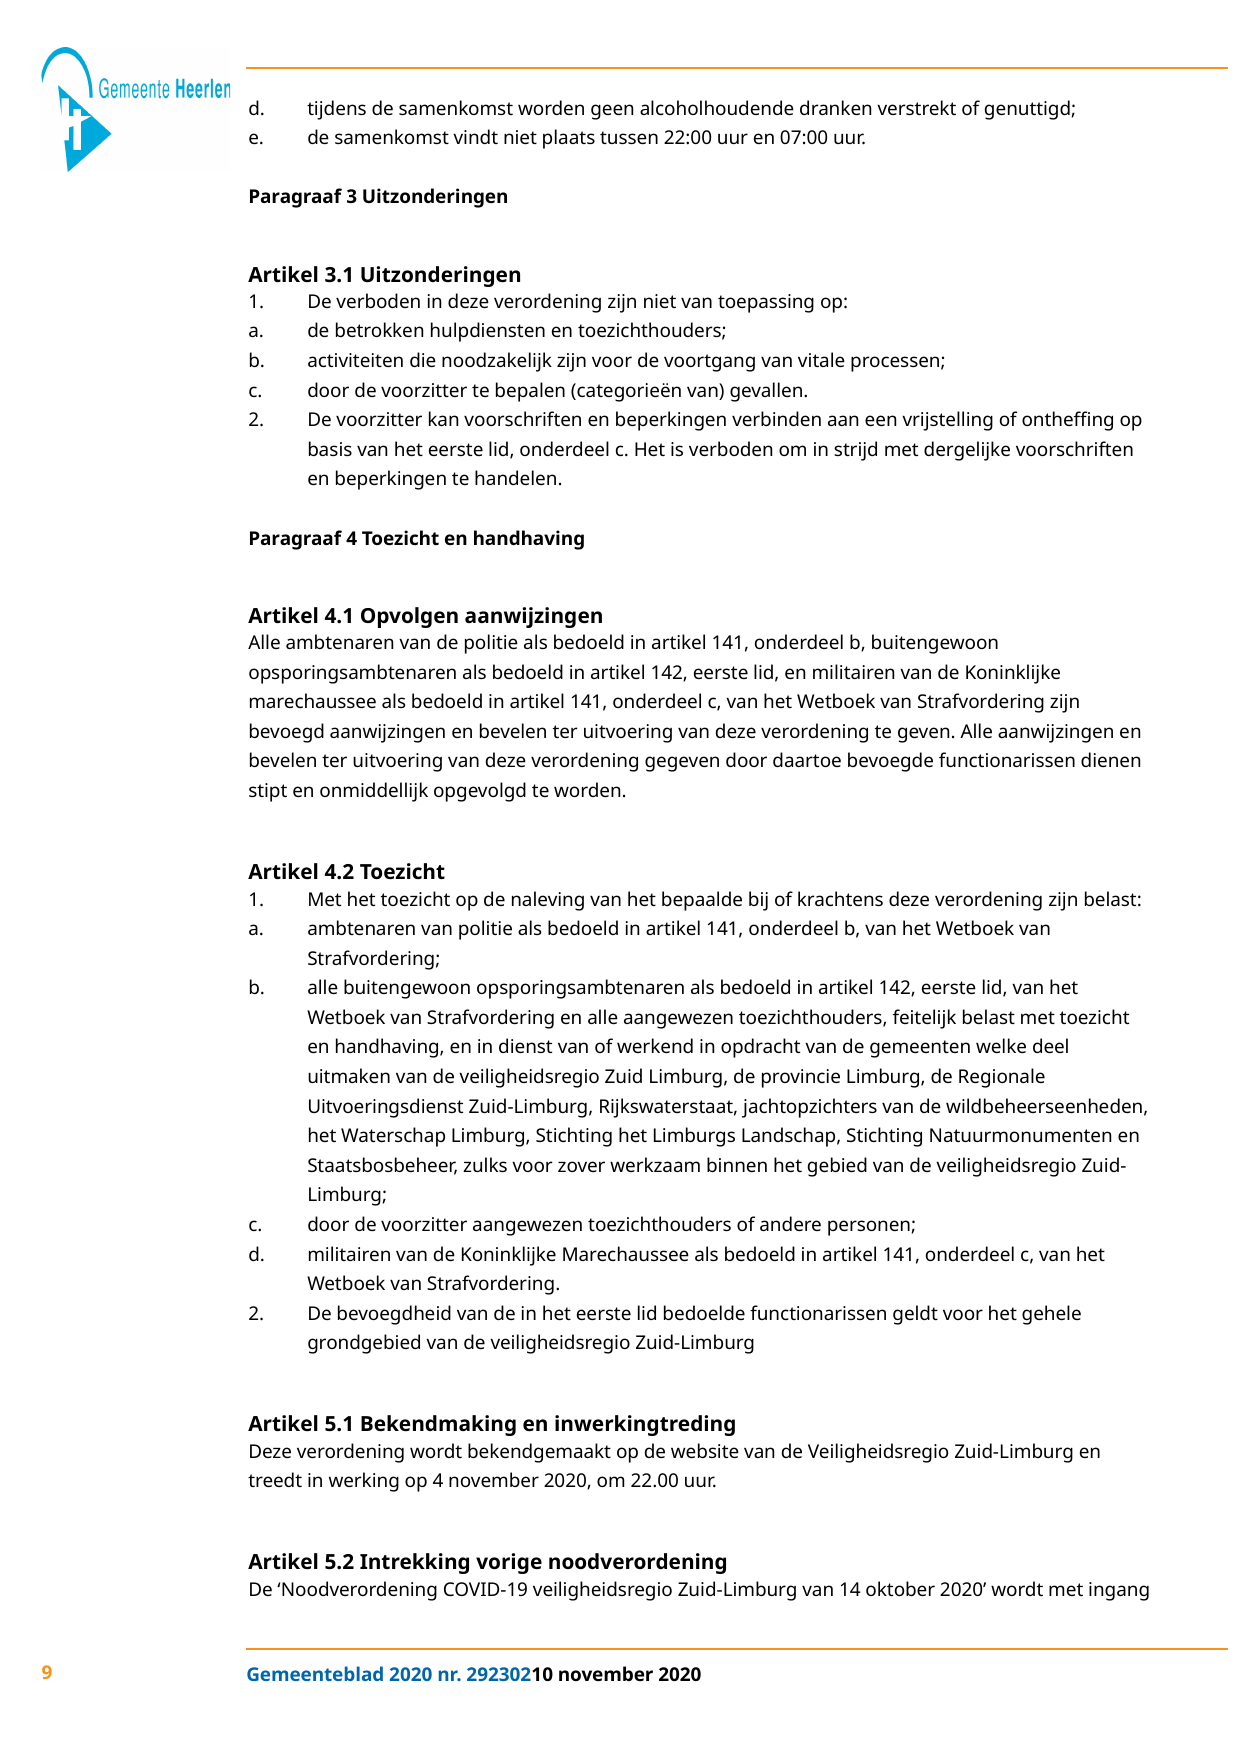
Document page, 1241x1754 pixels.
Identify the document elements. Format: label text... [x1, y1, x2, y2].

list De verboden in deze verordening zijn niet van toepassing op: [248, 288, 1152, 314]
list ambtenaren van politie als bedoeld in artikel 141, onderdeel b, van het Wetboek van Strafvordering; [248, 915, 1152, 971]
list de samenkomst vindt niet plaats tussen 22:00 uur en 07:00 uur. [248, 124, 1152, 150]
text Artikel 5.2 Intrekking vorige noodverordening [248, 1547, 1152, 1576]
list de betrokken hulpdiensten en toezichthouders; [248, 318, 1152, 343]
text Artikel 3.1 Uitzonderingen [248, 260, 1152, 288]
list tijdens de samenkomst worden geen alcoholhoudende dranken verstrekt of genuttigd; [248, 95, 1152, 121]
list activiteiten die noodzakelijk zijn voor de voortgang van vitale processen; [248, 347, 1152, 373]
list De voorzitter kan voorschriften en beperkingen verbinden aan een vrijstelling of ontheffing op basis van het eerste lid, onderdeel c. Het is verboden om in strijd met dergelijke voorschriften en beperkingen te handelen. [248, 406, 1152, 491]
picture [41, 47, 59, 70]
list Met het toezicht op de naleving van het bepaalde bij of krachtens deze verordening zijn belast: [248, 886, 1152, 911]
text De ‘Noodverordening COVID-19 veiligheidsregio Zuid-Limburg van 14 oktober 2020’ wordt met ingang [248, 1576, 1152, 1602]
text Artikel 5.1 Bekendmaking en inwerkingtreding [248, 1409, 1152, 1438]
list door de voorzitter aangewezen toezichthouders of andere personen; [248, 1211, 1152, 1237]
list door de voorzitter te bepalen (categorieën van) gevallen. [248, 377, 1152, 403]
list alle buitengewoon opsporingsambtenaren als bedoeld in artikel 142, eerste lid, van het Wetboek van Strafvordering en alle aangewezen toezichthouders, feitelijk belast met toezicht en handhaving, en in dienst van of werkend in opdracht van de gemeenten welke deel uitmaken van de veiligheidsregio Zuid Limburg, de provincie Limburg, de Regionale Uitvoeringsdienst Zuid-Limburg, Rijkswaterstaat, jachtopzichters van de wildbeheerseenheden, het Waterschap Limburg, Stichting het Limburgs Landschap, Stichting Natuurmonumenten en Staatsbosbeheer, zulks voor zover werkzaam binnen het gebied van de veiligheidsregio Zuid-Limburg; [248, 974, 1152, 1207]
text Deze verordening wordt bekendgemaakt op de website van de Veiligheidsregio Zuid-Limburg en treedt in werking op 4 november 2020, om 22.00 uur. [248, 1438, 1152, 1493]
text Alle ambtenaren van de politie als bedoeld in artikel 141, onderdeel b, buitengewoon opsporingsambtenaren als bedoeld in artikel 142, eerste lid, en militairen van de Koninklijke marechaussee als bedoeld in artikel 141, onderdeel c, van het Wetboek van Strafvordering zijn bevoegd aanwijzingen en bevelen ter uitvoering van deze verordening te geven. Alle aanwijzingen en bevelen ter uitvoering van deze verordening gegeven door daartoe bevoegde functionarissen dienen stipt en onmiddellijk opgevolgd te worden. [248, 629, 1152, 803]
text Paragraaf 4 Toezicht en handhaving [248, 525, 1152, 551]
text Artikel 4.2 Toezicht [248, 857, 1152, 886]
text Artikel 4.1 Opvolgen aanwijzingen [248, 601, 1152, 629]
text Paragraaf 3 Uitzonderingen [248, 183, 1152, 209]
list De bevoegdheid van de in het eerste lid bedoelde functionarissen geldt voor het gehele grondgebied van de veiligheidsregio Zuid-Limburg [248, 1300, 1152, 1355]
list militairen van de Koninklijke Marechaussee als bedoeld in artikel 141, onderdeel c, van het Wetboek van Strafvordering. [248, 1241, 1152, 1296]
picture [41, 47, 231, 172]
